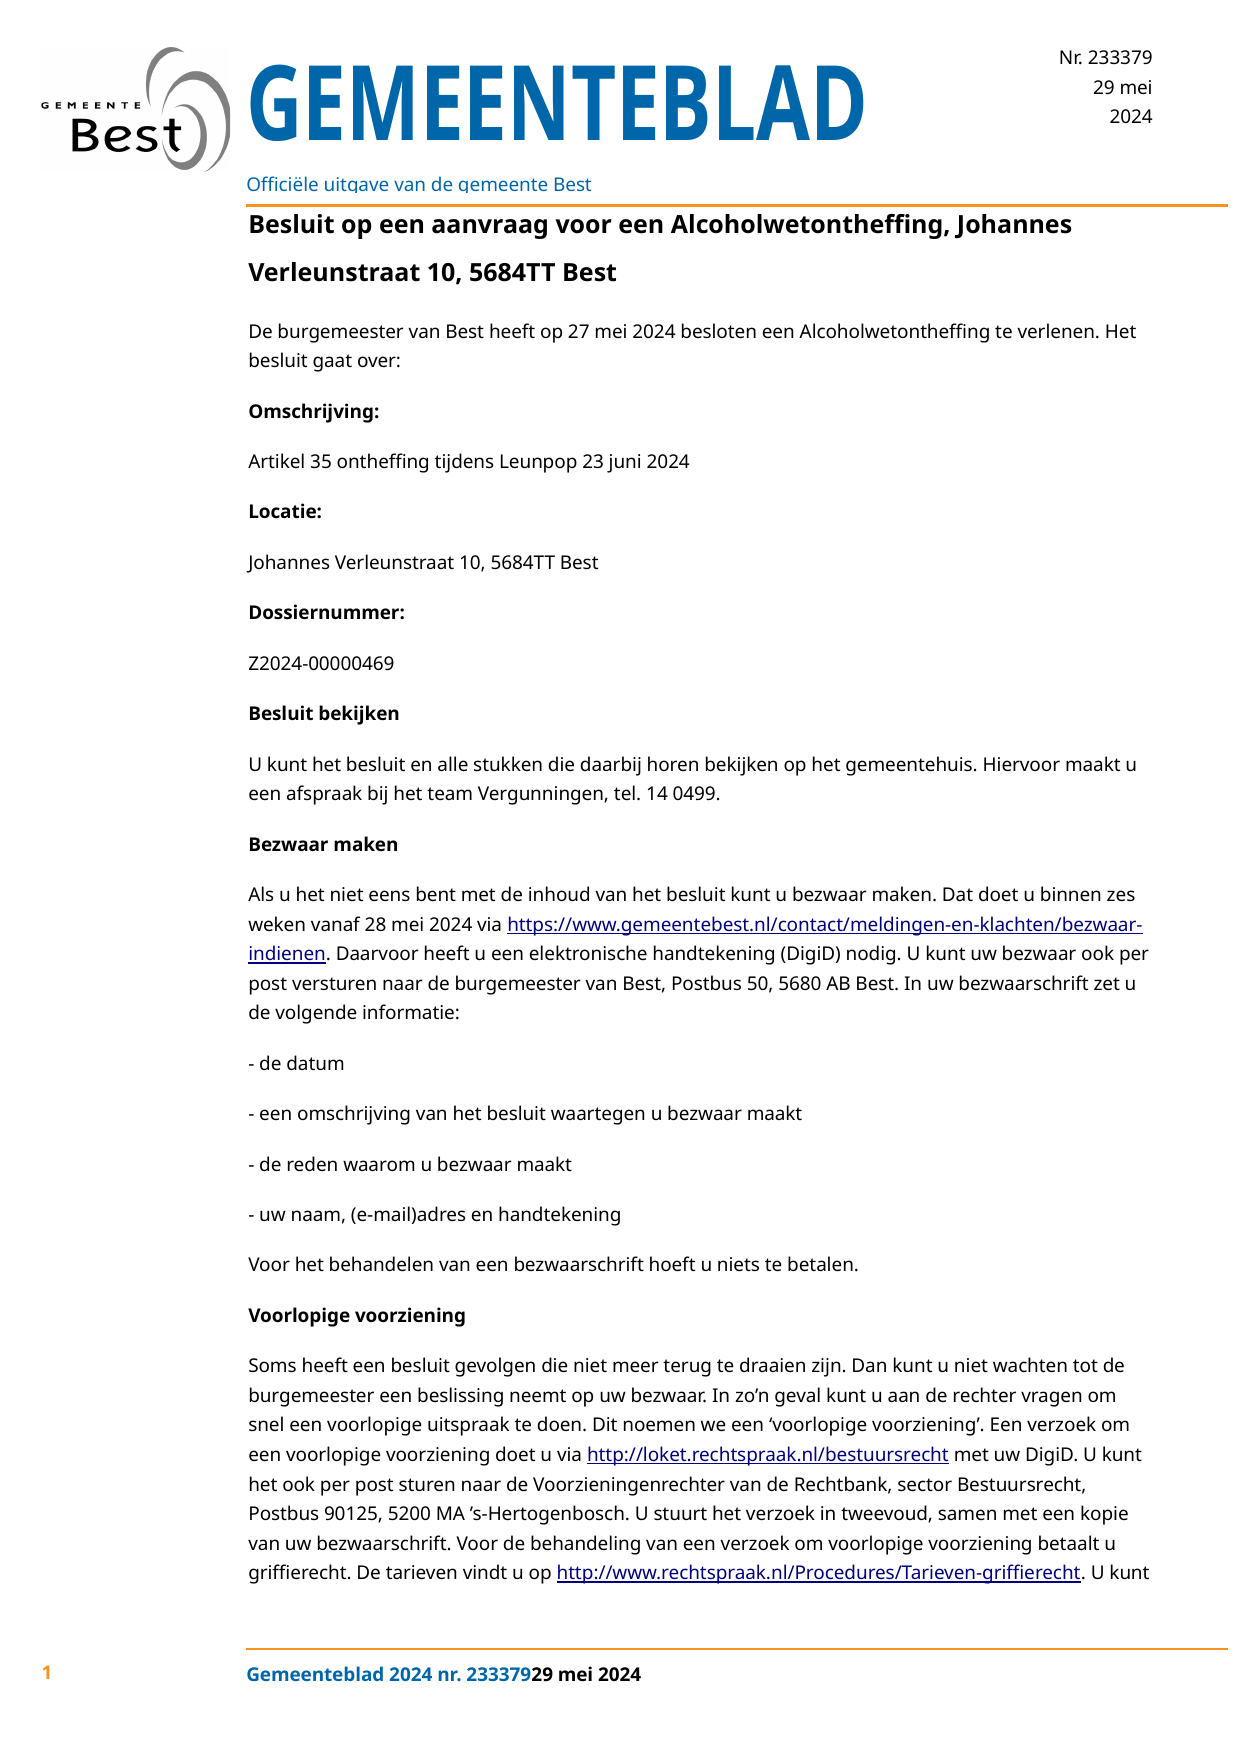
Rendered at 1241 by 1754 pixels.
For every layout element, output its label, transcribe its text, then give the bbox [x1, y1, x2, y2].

text Voor het behandelen van een bezwaarschrift hoeft u niets te betalen. [248, 1252, 1152, 1277]
text Besluit bekijken [248, 700, 1152, 726]
text Johannes Verleunstraat 10, 5684TT Best [248, 549, 1152, 575]
text Z2024-00000469 [248, 650, 1152, 676]
text Locatie: [248, 499, 1152, 524]
text - een omschrijving van het besluit waartegen u bezwaar maakt [248, 1100, 1152, 1126]
text Omschrijving: [248, 398, 1152, 424]
text Artikel 35 ontheffing tijdens Leunpop 23 juni 2024 [248, 448, 1152, 474]
text De burgemeester van Best heeft op 27 mei 2024 besloten een Alcoholwetontheffing te verlenen. Het besluit gaat over: [248, 318, 1152, 373]
text - de reden waarom u bezwaar maakt [248, 1151, 1152, 1177]
text Besluit op een aanvraag voor een Alcoholwetontheffing, Johannes Verleunstraat 10, 5684TT Best [248, 207, 1152, 288]
text U kunt het besluit en alle stukken die daarbij horen bekijken op het gemeentehuis. Hiervoor maakt u een afspraak bij het team Vergunningen, tel. 14 0499. [248, 751, 1152, 806]
text Voorlopige voorziening [248, 1302, 1152, 1328]
text Bezwaar maken [248, 831, 1152, 857]
text Als u het niet eens bent met de inhoud van het besluit kunt u bezwaar maken. Dat doet u binnen zes weken vanaf 28 mei 2024 via https://www.gemeentebest.nl/contact/meldingen-en-klachten/bezwaar-indienen. Daarvoor heeft u een elektronische handtekening (DigiD) nodig. U kunt uw bezwaar ook per post versturen naar de burgemeester van Best, Postbus 50, 5680 AB Best. In uw bezwaarschrift zet u de volgende informatie: [248, 881, 1152, 1025]
text Dossiernummer: [248, 599, 1152, 625]
text - uw naam, (e-mail)adres en handtekening [248, 1201, 1152, 1227]
picture [41, 47, 231, 172]
text - de datum [248, 1050, 1152, 1076]
text Soms heeft een besluit gevolgen die niet meer terug te draaien zijn. Dan kunt u niet wachten tot de burgemeester een beslissing neemt op uw bezwaar. In zo’n geval kunt u aan de rechter vragen om snel een voorlopige uitspraak te doen. Dit noemen we een ‘voorlopige voorziening’. Een verzoek om een voorlopige voorziening doet u via http://loket.rechtspraak.nl/bestuursrecht met uw DigiD. U kunt het ook per post sturen naar de Voorzieningenrechter van de Rechtbank, sector Bestuursrecht, Postbus 90125, 5200 MA ’s-Hertogenbosch. U stuurt het verzoek in tweevoud, samen met een kopie van uw bezwaarschrift. Voor de behandeling van een verzoek om voorlopige voorziening betaalt u griffierecht. De tarieven vindt u op http://www.rechtspraak.nl/Procedures/Tarieven-griffierecht. U kunt [248, 1352, 1152, 1585]
